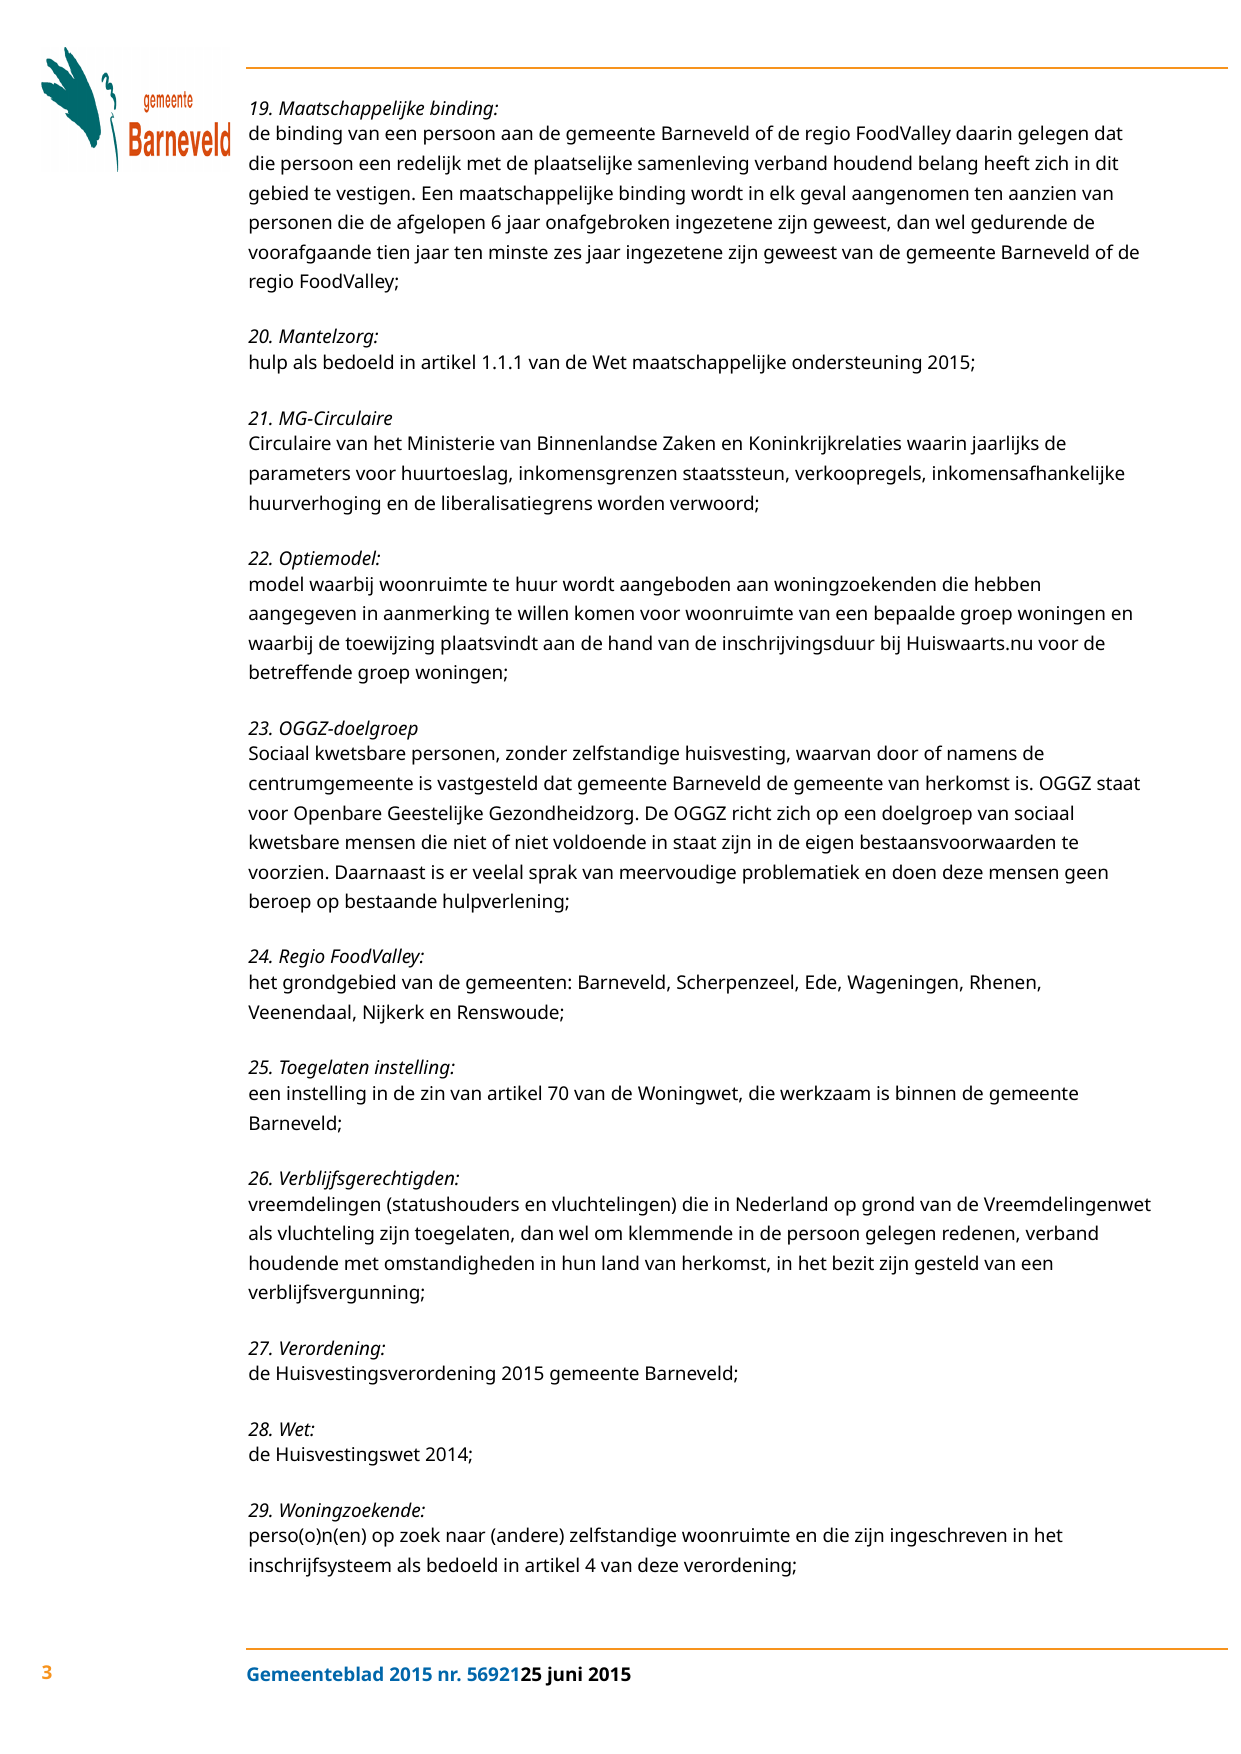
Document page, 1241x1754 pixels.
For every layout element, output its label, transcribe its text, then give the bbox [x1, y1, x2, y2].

text 23. OGGZ-doelgroep [248, 715, 1152, 741]
text model waarbij woonruimte te huur wordt aangeboden aan woningzoekenden die hebben aangegeven in aanmerking te willen komen voor woonruimte van een bepaalde groep woningen en waarbij de toewijzing plaatsvindt aan de hand van de inschrijvingsduur bij Huiswaarts.nu voor de betreffende groep woningen; [248, 571, 1152, 685]
text vreemdelingen (statushouders en vluchtelingen) die in Nederland op grond van de Vreemdelingenwet als vluchteling zijn toegelaten, dan wel om klemmende in de persoon gelegen redenen, verband houdende met omstandigheden in hun land van herkomst, in het bezit zijn gesteld van een verblijfsvergunning; [248, 1191, 1152, 1305]
text Circulaire van het Ministerie van Binnenlandse Zaken en Koninkrijkrelaties waarin jaarlijks de parameters voor huurtoeslag, inkomensgrenzen staatssteun, verkoopregels, inkomensafhankelijke huurverhoging en de liberalisatiegrens worden verwoord; [248, 431, 1152, 515]
text 24. Regio FoodValley: [248, 944, 1152, 969]
text 22. Optiemodel: [248, 545, 1152, 571]
text 19. Maatschappelijke binding: [248, 95, 1152, 121]
text de Huisvestingswet 2014; [248, 1442, 1152, 1467]
text 27. Verordening: [248, 1335, 1152, 1361]
text 25. Toegelaten instelling: [248, 1054, 1152, 1080]
text 29. Woningzoekende: [248, 1497, 1152, 1523]
text 20. Mantelzorg: [248, 324, 1152, 349]
text hulp als bedoeld in artikel 1.1.1 van de Wet maatschappelijke ondersteuning 2015; [248, 349, 1152, 375]
picture [41, 47, 231, 172]
text de binding van een persoon aan de gemeente Barneveld of de regio FoodValley daarin gelegen dat die persoon een redelijk met de plaatselijke samenleving verband houdend belang heeft zich in dit gebied te vestigen. Een maatschappelijke binding wordt in elk geval aangenomen ten aanzien van personen die de afgelopen 6 jaar onafgebroken ingezetene zijn geweest, dan wel gedurende de voorafgaande tien jaar ten minste zes jaar ingezetene zijn geweest van de gemeente Barneveld of de regio FoodValley; [248, 121, 1152, 294]
text het grondgebied van de gemeenten: Barneveld, Scherpenzeel, Ede, Wageningen, Rhenen, Veenendaal, Nijkerk en Renswoude; [248, 969, 1152, 1025]
text de Huisvestingsverordening 2015 gemeente Barneveld; [248, 1361, 1152, 1386]
text perso(o)n(en) op zoek naar (andere) zelfstandige woonruimte en die zijn ingeschreven in het inschrijfsysteem als bedoeld in artikel 4 van deze verordening; [248, 1523, 1152, 1578]
text een instelling in de zin van artikel 70 van de Woningwet, die werkzaam is binnen de gemeente Barneveld; [248, 1080, 1152, 1135]
text 21. MG-Circulaire [248, 405, 1152, 431]
text 28. Wet: [248, 1416, 1152, 1442]
text Sociaal kwetsbare personen, zonder zelfstandige huisvesting, waarvan door of namens de centrumgemeente is vastgesteld dat gemeente Barneveld de gemeente van herkomst is. OGGZ staat voor Openbare Geestelijke Gezondheidzorg. De OGGZ richt zich op een doelgroep van sociaal kwetsbare mensen die niet of niet voldoende in staat zijn in de eigen bestaansvoorwaarden te voorzien. Daarnaast is er veelal sprak van meervoudige problematiek en doen deze mensen geen beroep op bestaande hulpverlening; [248, 741, 1152, 914]
text 26. Verblijfsgerechtigden: [248, 1165, 1152, 1191]
